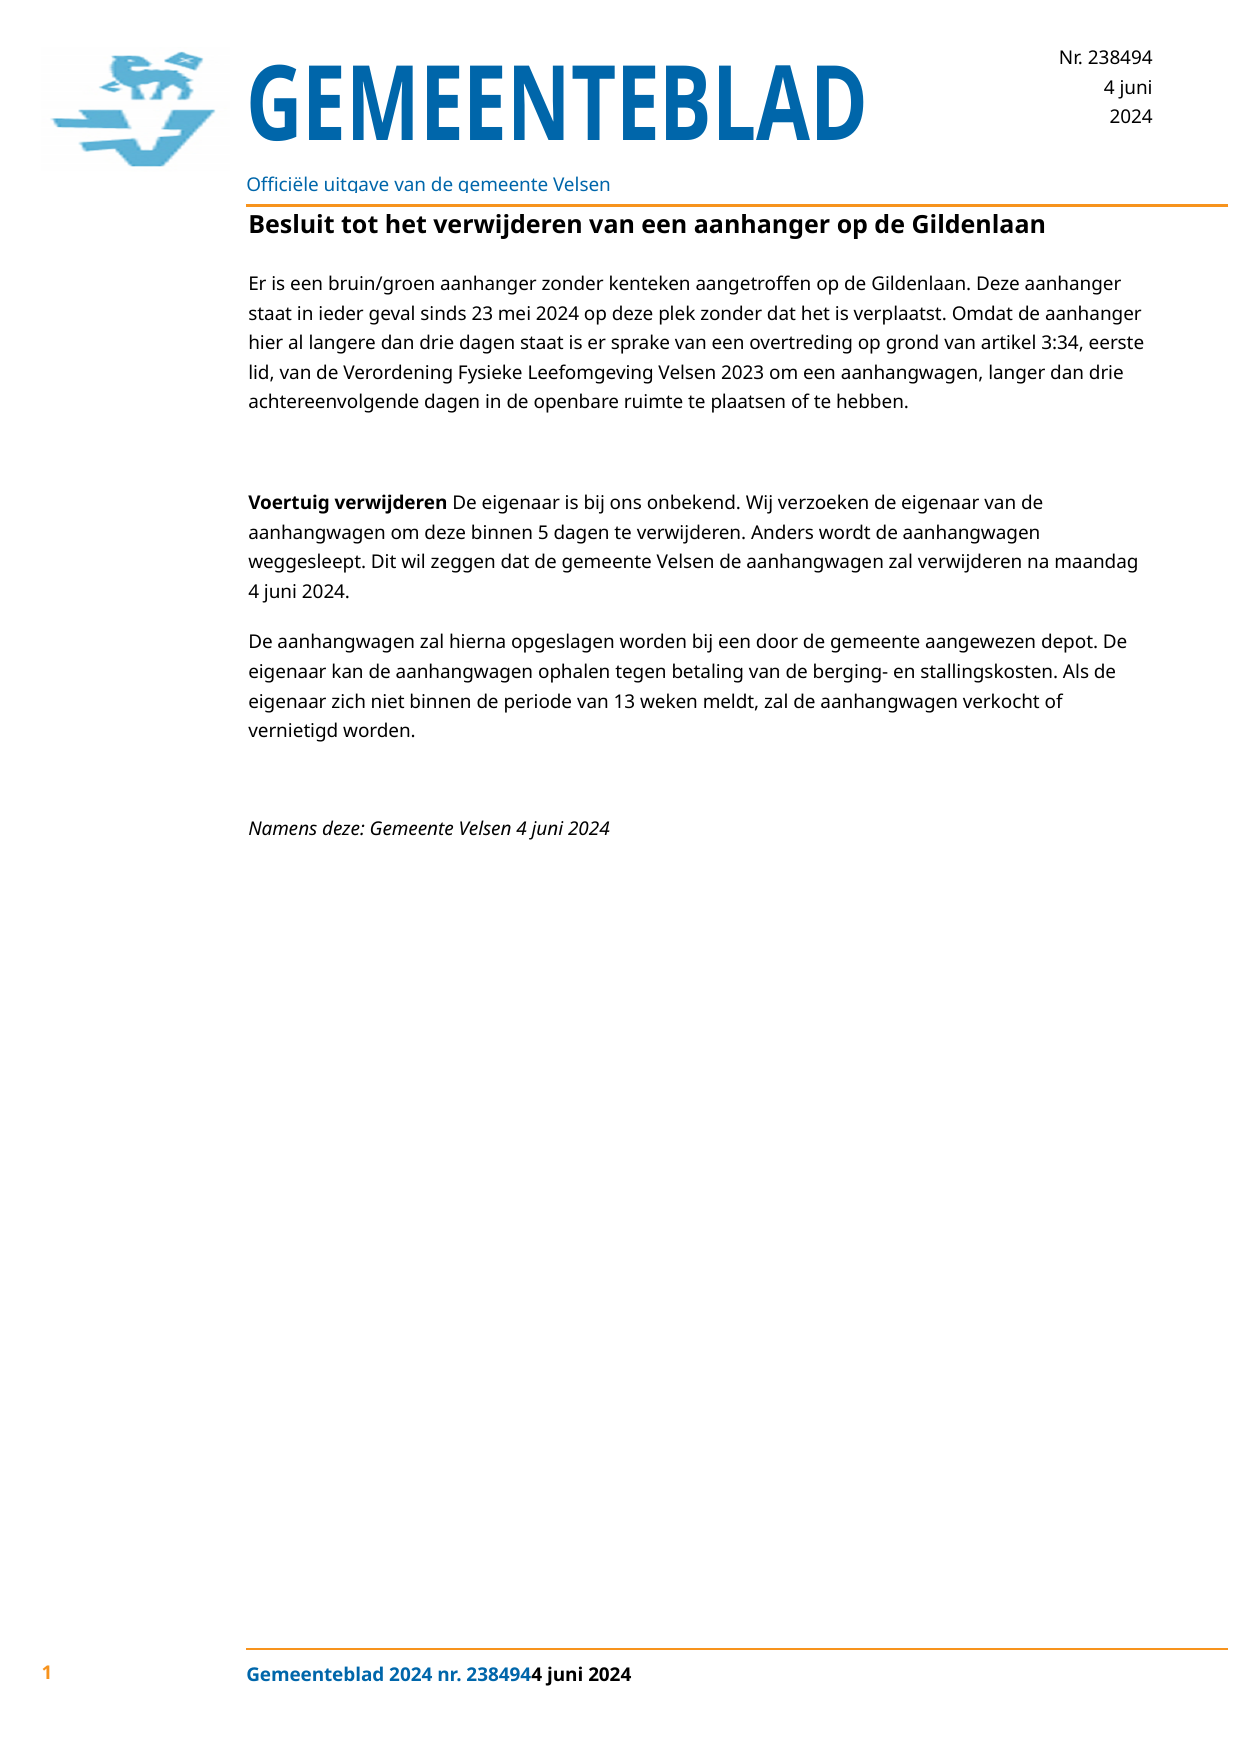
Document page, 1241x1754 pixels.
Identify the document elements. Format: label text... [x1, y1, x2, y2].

text Besluit tot het verwijderen van een aanhanger op de Gildenlaan [248, 207, 1152, 241]
text De aanhangwagen zal hierna opgeslagen worden bij een door de gemeente aangewezen depot. De eigenaar kan de aanhangwagen ophalen tegen betaling van de berging- en stallingskosten. Als de eigenaar zich niet binnen de periode van 13 weken meldt, zal de aanhangwagen verkocht of vernietigd worden. [248, 629, 1152, 743]
text Er is een bruin/groen aanhanger zonder kenteken aangetroffen op de Gildenlaan. Deze aanhanger staat in ieder geval sinds 23 mei 2024 op deze plek zonder dat het is verplaatst. Omdat de aanhanger hier al langere dan drie dagen staat is er sprake van een overtreding op grond van artikel 3:34, eerste lid, van de Verordening Fysieke Leefomgeving Velsen 2023 om een aanhangwagen, langer dan drie achtereenvolgende dagen in de openbare ruimte te plaatsen of te hebben. [248, 270, 1152, 414]
text Namens deze: Gemeente Velsen 4 juni 2024 [248, 816, 1152, 841]
picture [41, 47, 231, 172]
text Voertuig verwijderen De eigenaar is bij ons onbekend. Wij verzoeken de eigenaar van de aanhangwagen om deze binnen 5 dagen te verwijderen. Anders wordt de aanhangwagen weggesleept. Dit wil zeggen dat de gemeente Velsen de aanhangwagen zal verwijderen na maandag 4 juni 2024. [248, 489, 1152, 604]
